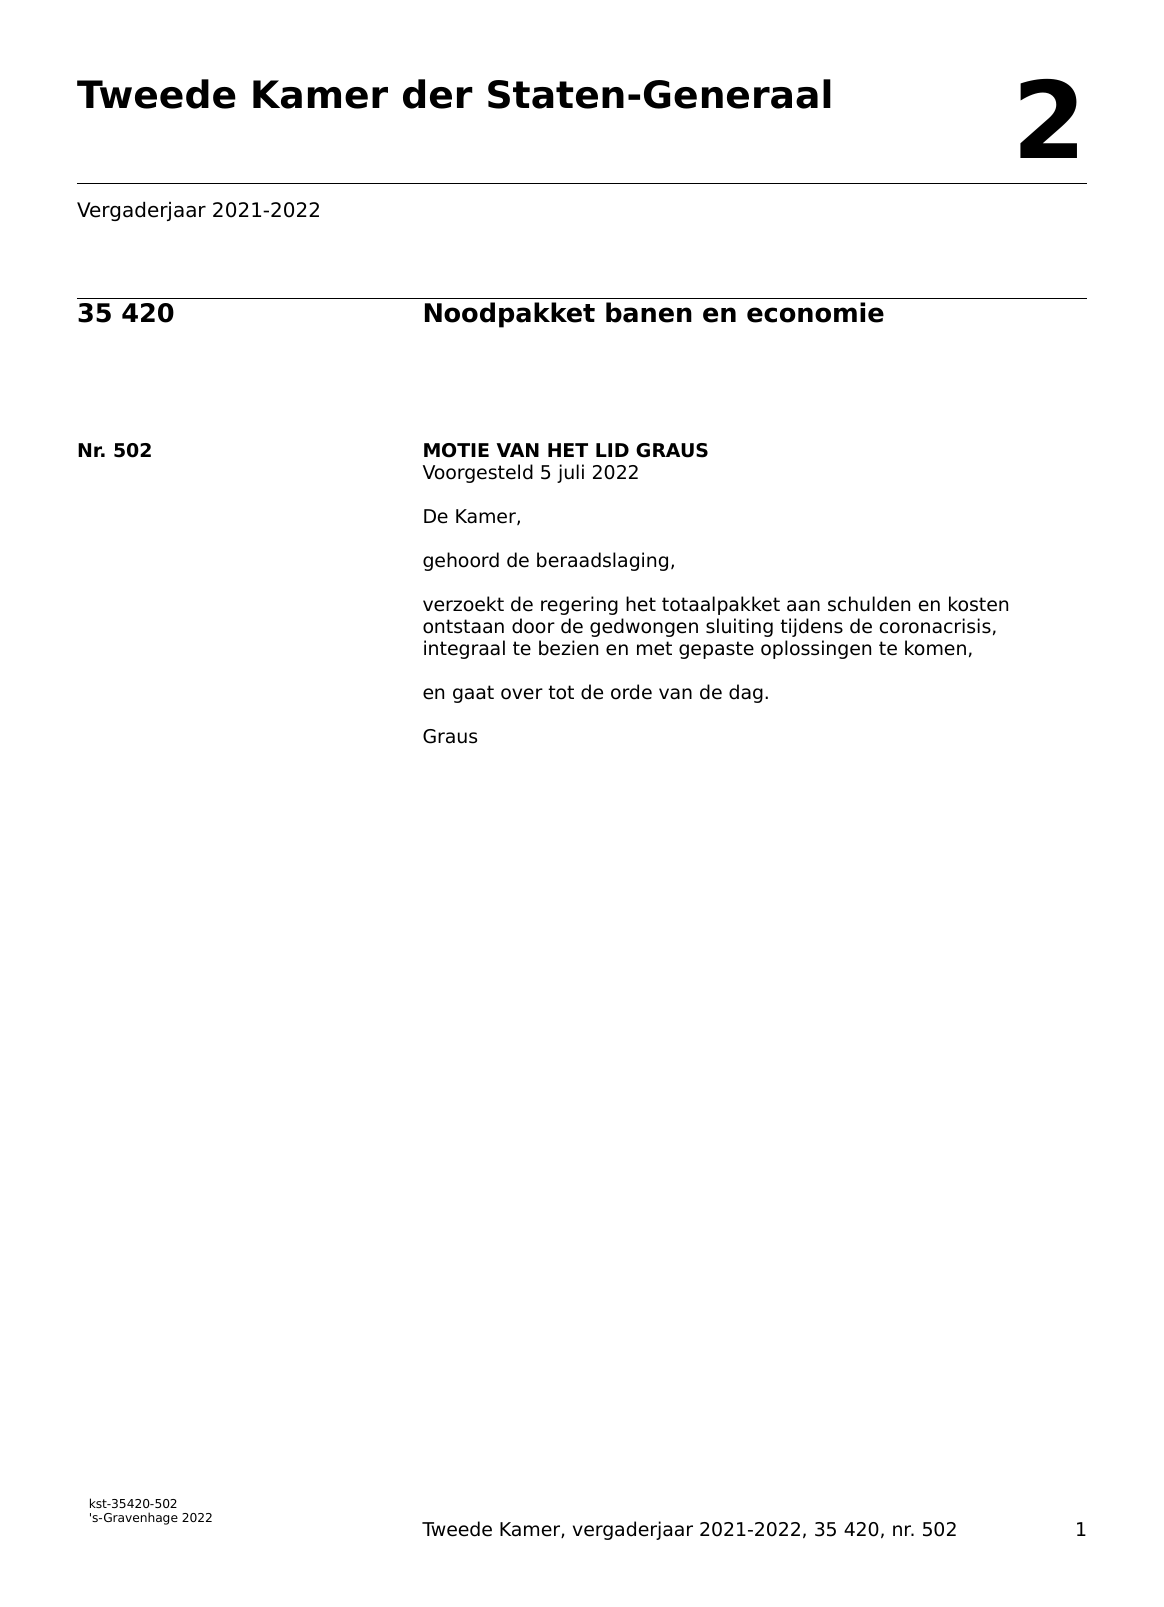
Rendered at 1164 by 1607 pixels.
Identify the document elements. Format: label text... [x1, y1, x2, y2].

text en gaat over tot de orde van de dag. [422, 682, 1087, 704]
table_cell Vergaderjaar 2021-2022 [77, 184, 1087, 298]
table_header Tweede Kamer der Staten-Generaal [77, 59, 886, 183]
text De Kamer, [422, 506, 1087, 528]
text gehoord de beraadslaging, [422, 550, 1087, 572]
text kst-35420-502 [88, 1497, 323, 1511]
subtitle 35 420 Noodpakket banen en economie [77, 299, 1087, 329]
subtitle Nr. 502 MOTIE VAN HET LID GRAUS [77, 440, 1087, 462]
text verzoekt de regering het totaalpakket aan schulden en kosten ontstaan door de gedwongen sluiting tijdens de coronacrisis, integraal te bezien en met gepaste oplossingen te komen, [422, 594, 1087, 660]
table_header 2 [886, 59, 1087, 183]
text Graus [422, 726, 1087, 748]
text 's-Gravenhage 2022 [88, 1511, 323, 1525]
text Voorgesteld 5 juli 2022 [422, 462, 1087, 484]
